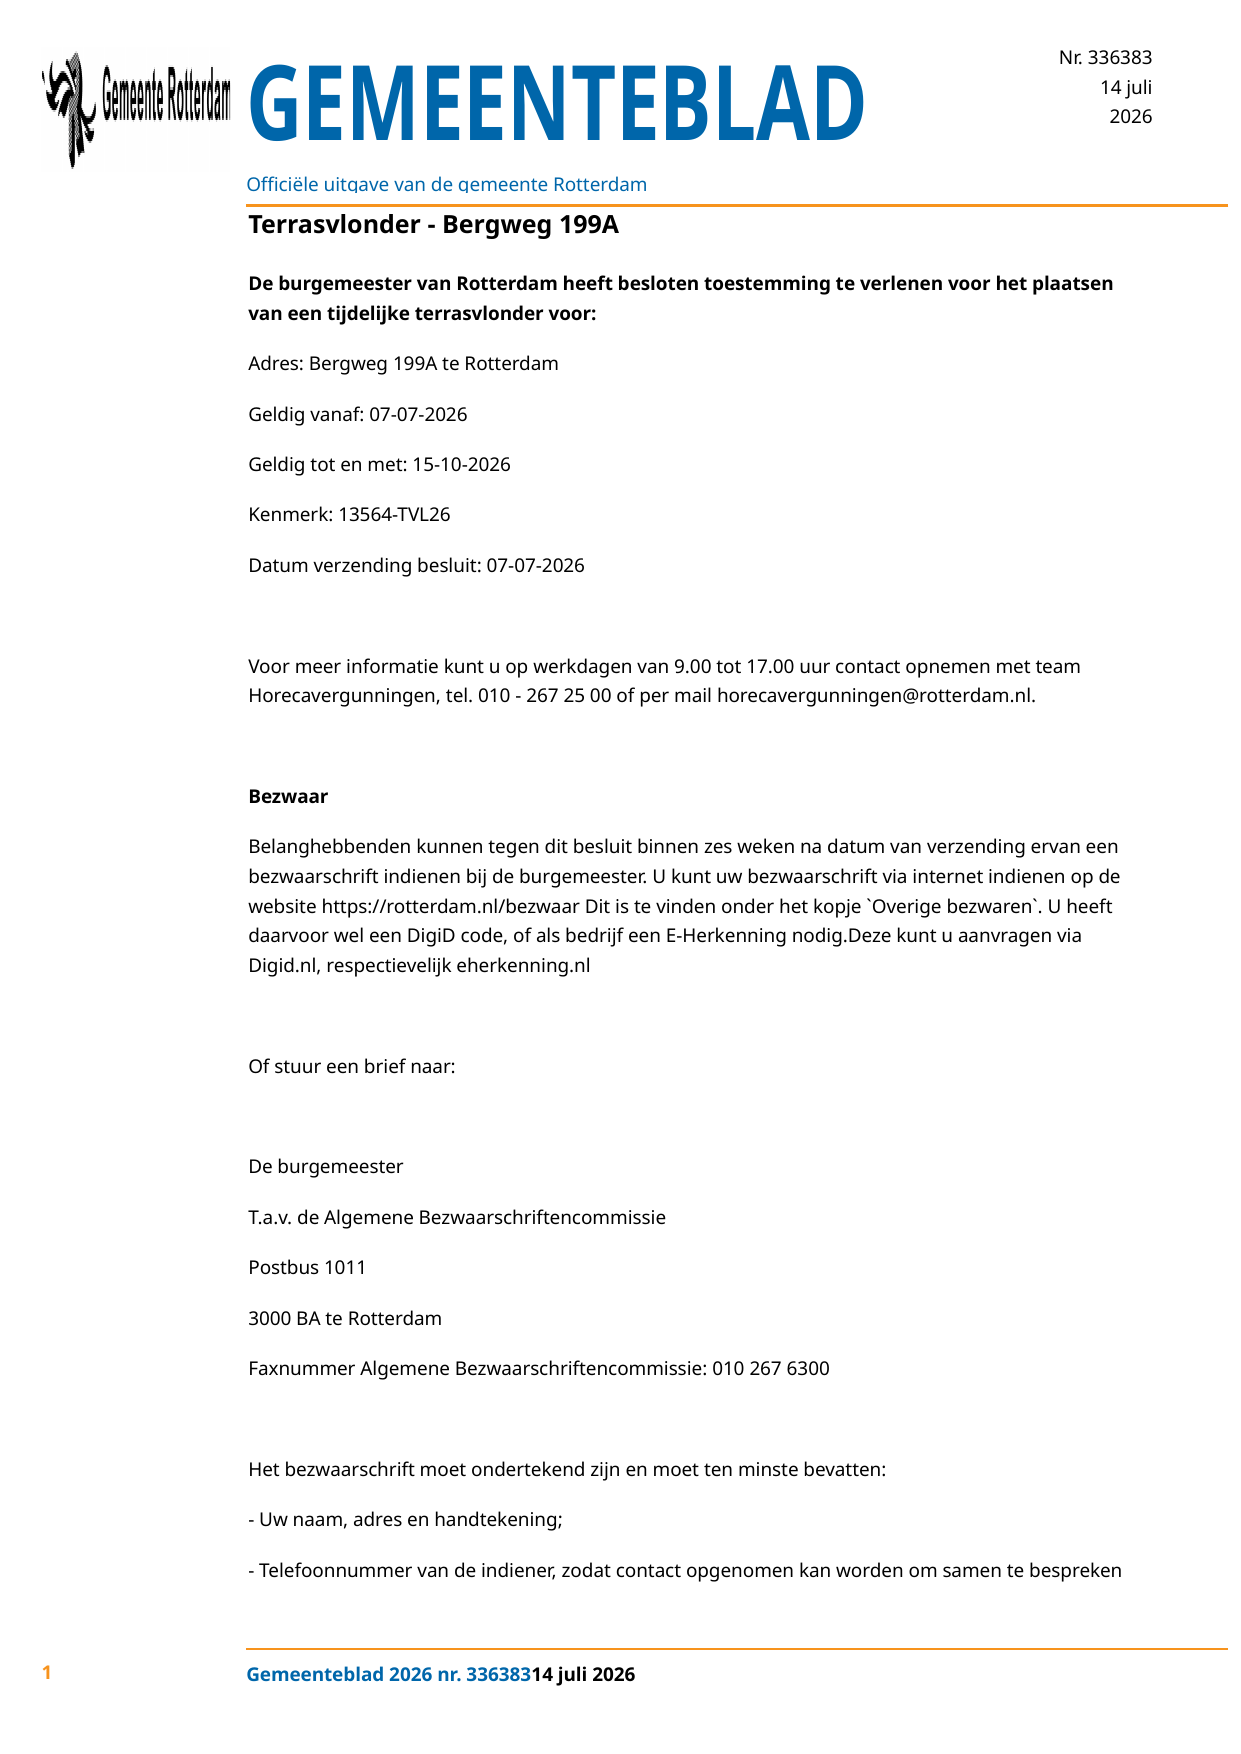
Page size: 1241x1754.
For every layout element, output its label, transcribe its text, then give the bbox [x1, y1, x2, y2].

text 3000 BA te Rotterdam [248, 1305, 1152, 1331]
text - Uw naam, adres en handtekening; [248, 1507, 1152, 1532]
text Bezwaar [248, 783, 1152, 809]
text Faxnummer Algemene Bezwaarschriftencommissie: 010 267 6300 [248, 1355, 1152, 1381]
picture [41, 47, 231, 172]
text Of stuur een brief naar: [248, 1053, 1152, 1078]
text Terrasvlonder - Bergweg 199A [248, 207, 1152, 241]
text De burgemeester [248, 1154, 1152, 1179]
text Kenmerk: 13564-TVL26 [248, 502, 1152, 527]
text Geldig vanaf: 07-07-2026 [248, 401, 1152, 426]
text De burgemeester van Rotterdam heeft besloten toestemming te verlenen voor het plaatsen van een tijdelijke terrasvlonder voor: [248, 270, 1152, 326]
text Voor meer informatie kunt u op werkdagen van 9.00 tot 17.00 uur contact opnemen met team Horecavergunningen, tel. 010 - 267 25 00 of per mail horecavergunningen@rotterdam.nl. [248, 653, 1152, 708]
text Postbus 1011 [248, 1254, 1152, 1280]
text T.a.v. de Algemene Bezwaarschriftencommissie [248, 1204, 1152, 1230]
text Adres: Bergweg 199A te Rotterdam [248, 350, 1152, 376]
text Het bezwaarschrift moet ondertekend zijn en moet ten minste bevatten: [248, 1456, 1152, 1482]
text - Telefoonnummer van de indiener, zodat contact opgenomen kan worden om samen te bespreken [248, 1557, 1152, 1583]
text Datum verzending besluit: 07-07-2026 [248, 552, 1152, 578]
text Geldig tot en met: 15-10-2026 [248, 451, 1152, 477]
text Belanghebbenden kunnen tegen dit besluit binnen zes weken na datum van verzending ervan een bezwaarschrift indienen bij de burgemeester. U kunt uw bezwaarschrift via internet indienen op de website https://rotterdam.nl/bezwaar Dit is te vinden onder het kopje `Overige bezwaren`. U heeft daarvoor wel een DigiD code, of als bedrijf een E-Herkenning nodig.Deze kunt u aanvragen via Digid.nl, respectievelijk eherkenning.nl [248, 834, 1152, 978]
